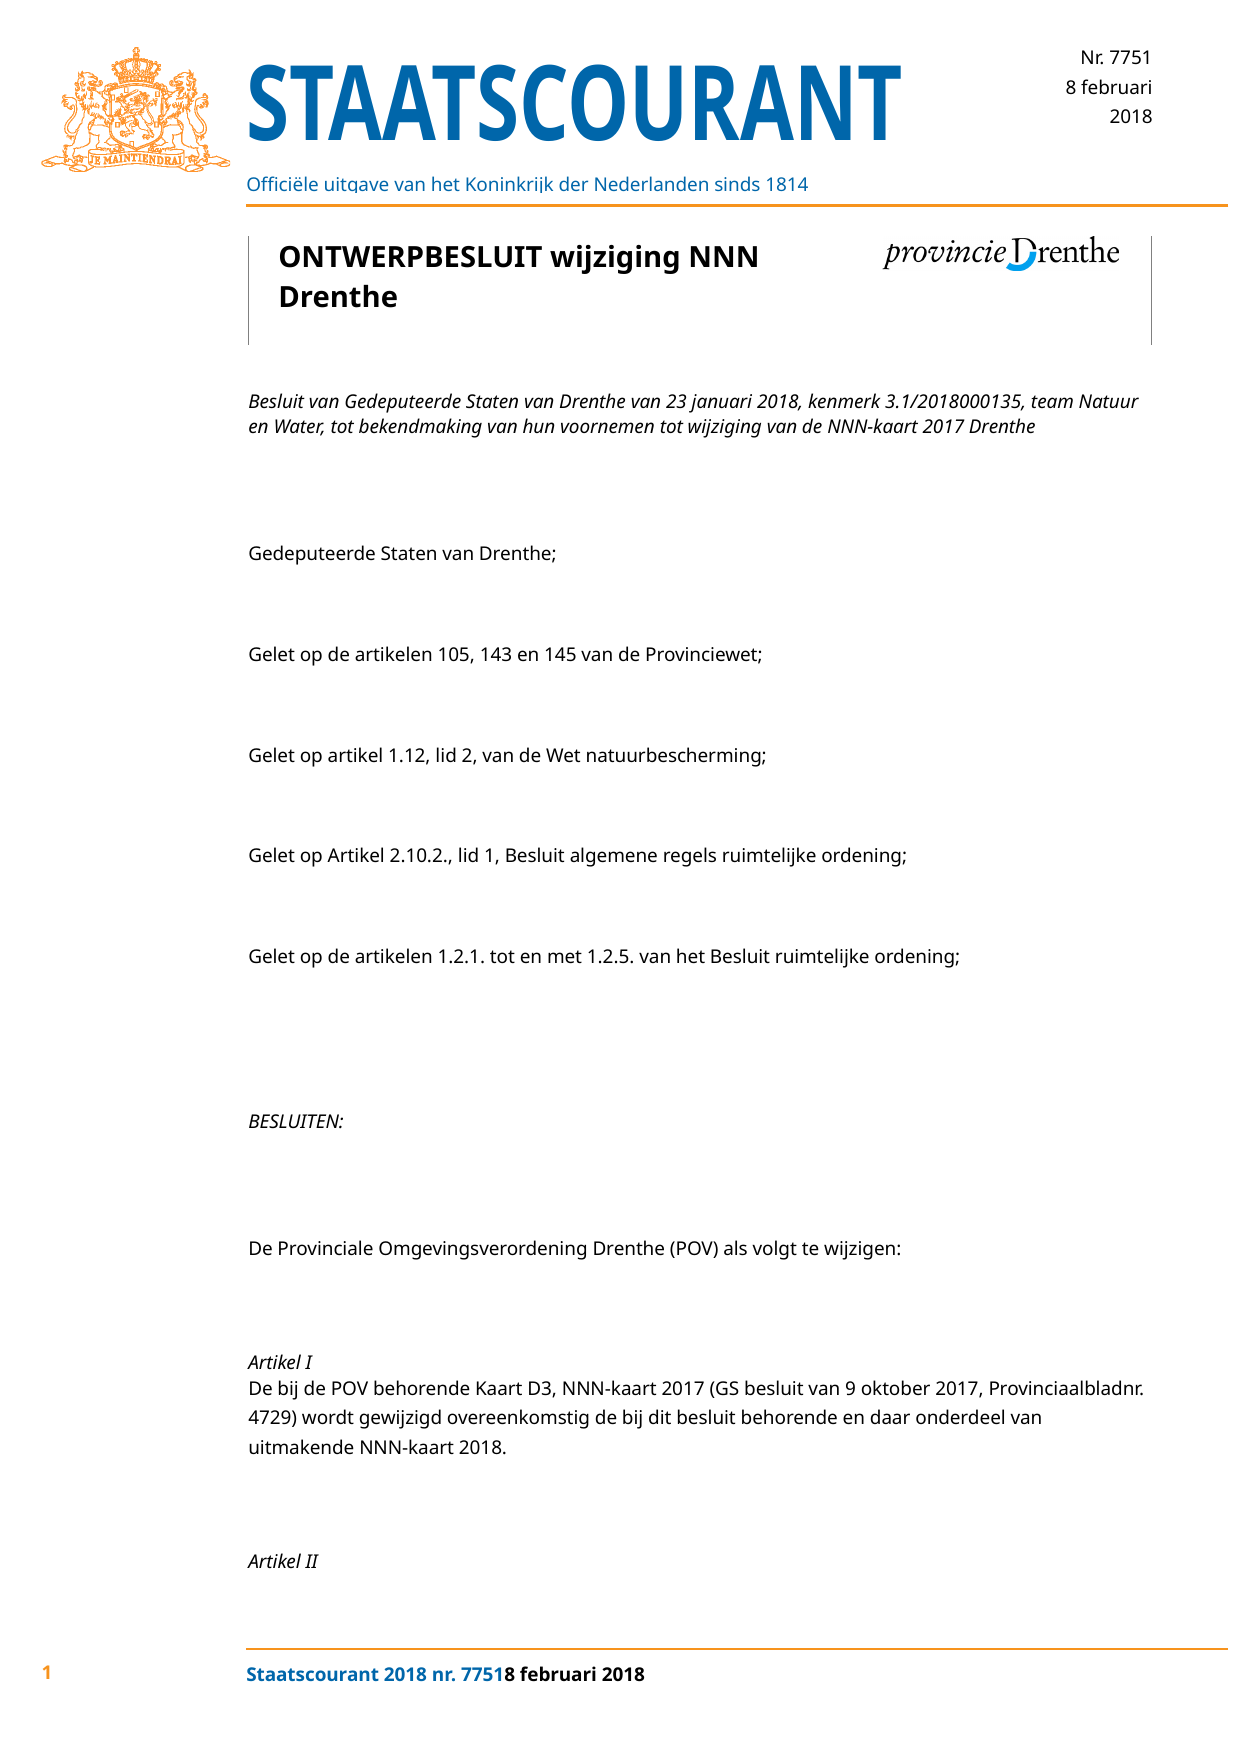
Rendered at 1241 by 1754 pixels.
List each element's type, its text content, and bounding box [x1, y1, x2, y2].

picture [882, 236, 1119, 271]
picture [41, 47, 231, 172]
text De bij de POV behorende Kaart D3, NNN-kaart 2017 (GS besluit van 9 oktober 2017, Provinciaalbladnr. 4729) wordt gewijzigd overeenkomstig de bij dit besluit behorende en daar onderdeel van uitmakende NNN-kaart 2018. [248, 1375, 1152, 1460]
table_header ONTWERPBESLUIT wijziging NNN Drenthe [249, 236, 850, 345]
table_header [850, 236, 1151, 345]
text Gelet op de artikelen 1.2.1. tot en met 1.2.5. van het Besluit ruimtelijke ordening; [248, 943, 1152, 969]
text Besluit van Gedeputeerde Staten van Drenthe van 23 januari 2018, kenmerk 3.1/2018000135, team Natuur en Water, tot bekendmaking van hun voornemen tot wijziging van de NNN-kaart 2017 Drenthe [248, 388, 1152, 439]
text Gelet op artikel 1.12, lid 2, van de Wet natuurbescherming; [248, 742, 1152, 767]
text Artikel I [248, 1349, 1152, 1375]
text Gedeputeerde Staten van Drenthe; [248, 540, 1152, 566]
text Artikel II [248, 1548, 1152, 1574]
text Gelet op Artikel 2.10.2., lid 1, Besluit algemene regels ruimtelijke ordening; [248, 843, 1152, 868]
text Gelet op de artikelen 105, 143 en 145 van de Provinciewet; [248, 641, 1152, 667]
text BESLUITEN: [248, 1108, 1152, 1134]
text De Provinciale Omgevingsverordening Drenthe (POV) als volgt te wijzigen: [248, 1235, 1152, 1261]
